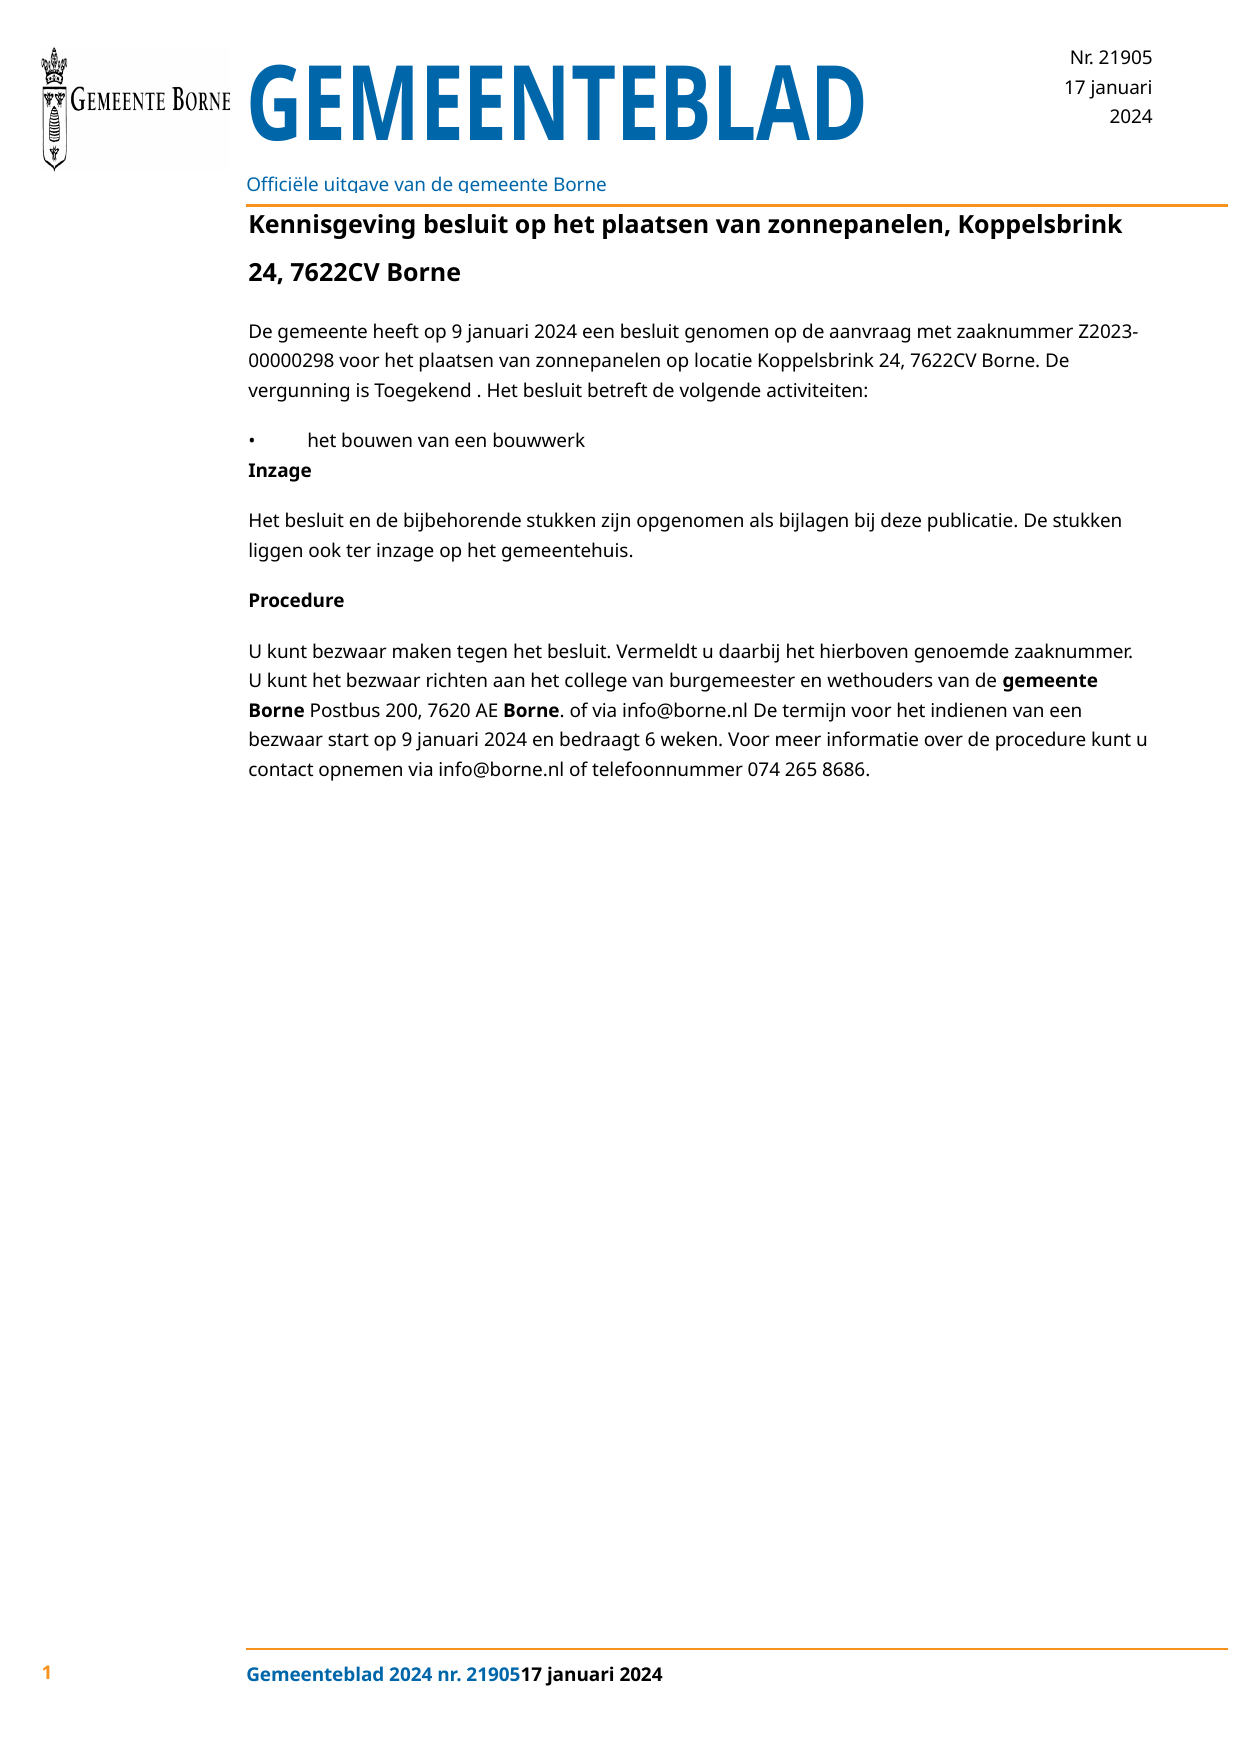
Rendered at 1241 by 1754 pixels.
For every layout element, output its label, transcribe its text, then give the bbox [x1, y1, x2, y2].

picture [41, 47, 231, 172]
text Het besluit en de bijbehorende stukken zijn opgenomen als bijlagen bij deze publicatie. De stukken liggen ook ter inzage op het gemeentehuis. [248, 507, 1152, 563]
text Procedure [248, 587, 1152, 613]
text Kennisgeving besluit op het plaatsen van zonnepanelen, Koppelsbrink 24, 7622CV Borne [248, 207, 1152, 288]
list het bouwen van een bouwwerk [248, 427, 1152, 453]
text Inzage [248, 457, 1152, 483]
text U kunt bezwaar maken tegen het besluit. Vermeldt u daarbij het hierboven genoemde zaaknummer. U kunt het bezwaar richten aan het college van burgemeester en wethouders van de gemeente Borne Postbus 200, 7620 AE Borne. of via info@borne.nl De termijn voor het indienen van een bezwaar start op 9 januari 2024 en bedraagt 6 weken. Voor meer informatie over de procedure kunt u contact opnemen via info@borne.nl of telefoonnummer 074 265 8686. [248, 638, 1152, 782]
text De gemeente heeft op 9 januari 2024 een besluit genomen op de aanvraag met zaaknummer Z2023-00000298 voor het plaatsen van zonnepanelen op locatie Koppelsbrink 24, 7622CV Borne. De vergunning is Toegekend . Het besluit betreft de volgende activiteiten: [248, 318, 1152, 403]
